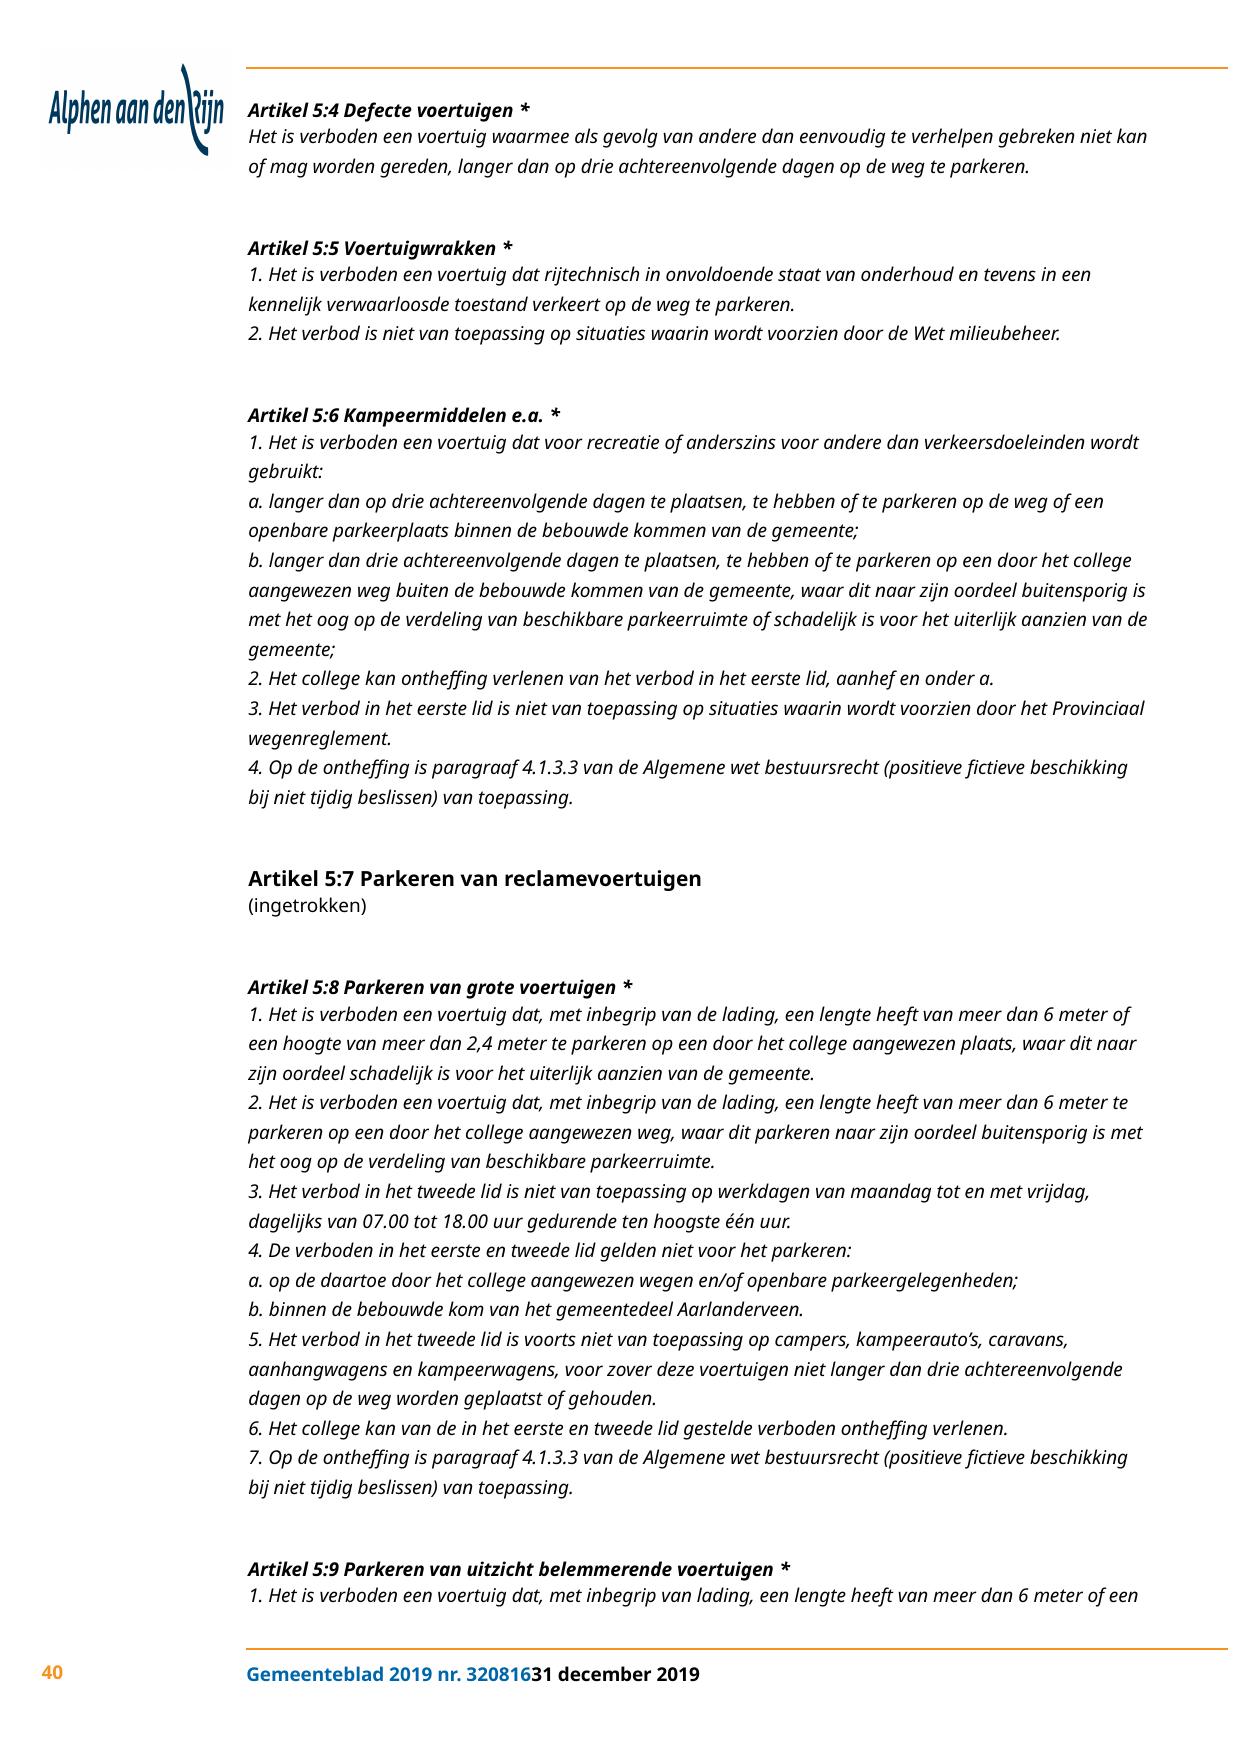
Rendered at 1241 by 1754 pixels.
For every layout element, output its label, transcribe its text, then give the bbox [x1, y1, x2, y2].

text 2. Het college kan ontheffing verlenen van het verbod in het eerste lid, aanhef en onder a. [248, 666, 1152, 691]
text 1. Het is verboden een voertuig dat, met inbegrip van de lading, een lengte heeft van meer dan 6 meter of een hoogte van meer dan 2,4 meter te parkeren op een door het college aangewezen plaats, waar dit naar zijn oordeel schadelijk is voor het uiterlijk aanzien van de gemeente. [248, 1001, 1152, 1086]
text 1. Het is verboden een voertuig dat rijtechnisch in onvoldoende staat van onderhoud en tevens in een kennelijk verwaarloosde toestand verkeert op de weg te parkeren. [248, 261, 1152, 317]
text a. op de daartoe door het college aangewezen wegen en/of openbare parkeergelegenheden; [248, 1267, 1152, 1293]
text Artikel 5:5 Voertuigwrakken * [248, 233, 1152, 261]
text 2. Het is verboden een voertuig dat, met inbegrip van de lading, een lengte heeft van meer dan 6 meter te parkeren op een door het college aangewezen weg, waar dit parkeren naar zijn oordeel buitensporig is met het oog op de verdeling van beschikbare parkeerruimte. [248, 1089, 1152, 1174]
text 4. De verboden in het eerste en tweede lid gelden niet voor het parkeren: [248, 1237, 1152, 1263]
text b. binnen de bebouwde kom van het gemeentedeel Aarlanderveen. [248, 1297, 1152, 1322]
text (ingetrokken) [248, 892, 1152, 918]
text Artikel 5:4 Defecte voertuigen * [248, 95, 1152, 123]
text 6. Het college kan van de in het eerste en tweede lid gestelde verboden ontheffing verlenen. [248, 1415, 1152, 1441]
text 7. Op de ontheffing is paragraaf 4.1.3.3 van de Algemene wet bestuursrecht (positieve fictieve beschikking bij niet tijdig beslissen) van toepassing. [248, 1444, 1152, 1500]
text Artikel 5:6 Kampeermiddelen e.a. * [248, 400, 1152, 429]
text b. langer dan drie achtereenvolgende dagen te plaatsen, te hebben of te parkeren op een door het college aangewezen weg buiten de bebouwde kommen van de gemeente, waar dit naar zijn oordeel buitensporig is met het oog op de verdeling van beschikbare parkeerruimte of schadelijk is voor het uiterlijk aanzien van de gemeente; [248, 547, 1152, 662]
text Artikel 5:9 Parkeren van uitzicht belemmerende voertuigen * [248, 1554, 1152, 1582]
text a. langer dan op drie achtereenvolgende dagen te plaatsen, te hebben of te parkeren op de weg of een openbare parkeerplaats binnen de bebouwde kommen van de gemeente; [248, 488, 1152, 543]
text 2. Het verbod is niet van toepassing op situaties waarin wordt voorzien door de Wet milieubeheer. [248, 320, 1152, 346]
text 5. Het verbod in het tweede lid is voorts niet van toepassing op campers, kampeerauto’s, caravans, aanhangwagens en kampeerwagens, voor zover deze voertuigen niet langer dan drie achtereenvolgende dagen op de weg worden geplaatst of gehouden. [248, 1326, 1152, 1411]
text 3. Het verbod in het eerste lid is niet van toepassing op situaties waarin wordt voorzien door het Provinciaal wegenreglement. [248, 695, 1152, 750]
picture [41, 47, 231, 172]
text Artikel 5:7 Parkeren van reclamevoertuigen [248, 864, 1152, 892]
text 1. Het is verboden een voertuig dat voor recreatie of anderszins voor andere dan verkeersdoeleinden wordt gebruikt: [248, 429, 1152, 484]
text Artikel 5:8 Parkeren van grote voertuigen * [248, 972, 1152, 1001]
text 4. Op de ontheffing is paragraaf 4.1.3.3 van de Algemene wet bestuursrecht (positieve fictieve beschikking bij niet tijdig beslissen) van toepassing. [248, 754, 1152, 809]
text 1. Het is verboden een voertuig dat, met inbegrip van lading, een lengte heeft van meer dan 6 meter of een [248, 1582, 1152, 1608]
text 3. Het verbod in het tweede lid is niet van toepassing op werkdagen van maandag tot en met vrijdag, dagelijks van 07.00 tot 18.00 uur gedurende ten hoogste één uur. [248, 1178, 1152, 1233]
text Het is verboden een voertuig waarmee als gevolg van andere dan eenvoudig te verhelpen gebreken niet kan of mag worden gereden, langer dan op drie achtereenvolgende dagen op de weg te parkeren. [248, 123, 1152, 178]
